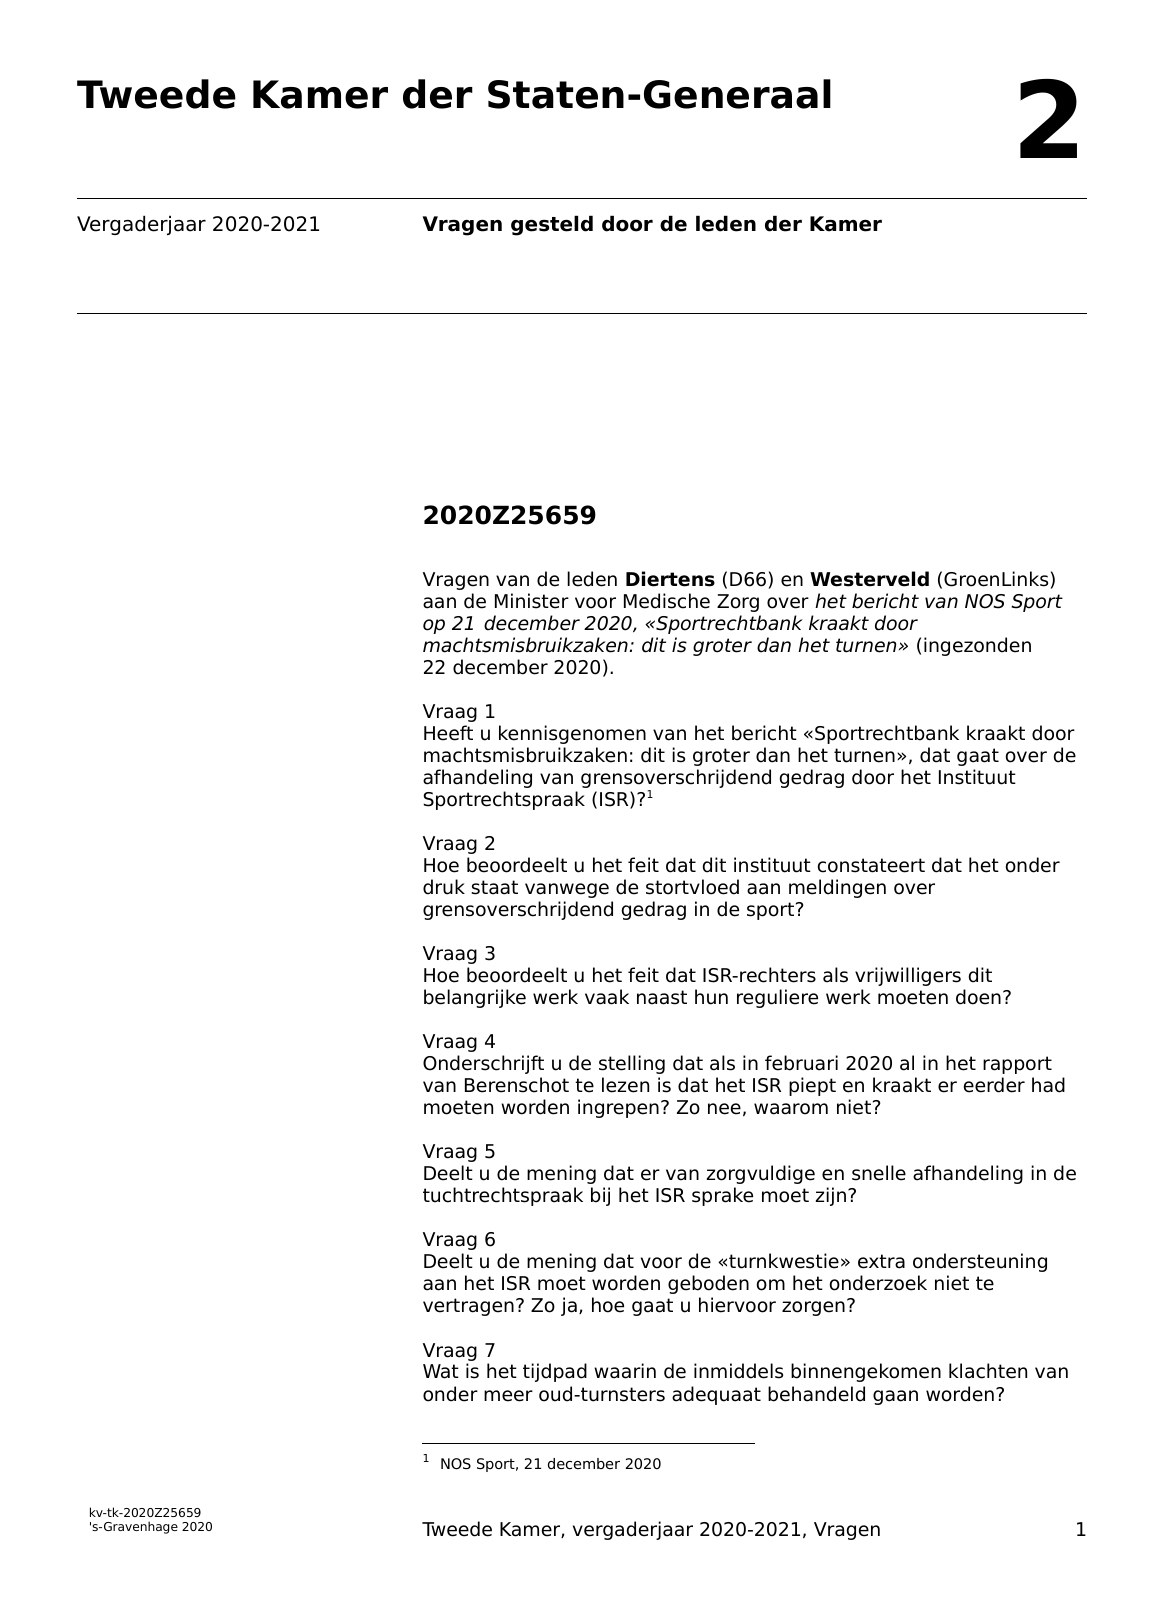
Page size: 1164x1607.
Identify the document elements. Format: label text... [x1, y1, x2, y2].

text 's-Gravenhage 2020 [88, 1520, 323, 1534]
table_header Tweede Kamer der Staten-Generaal [77, 59, 886, 198]
text Vragen van de leden Diertens (D66) en Westerveld (GroenLinks) aan de Minister voor Medische Zorg over het bericht van NOS Sport op 21 december 2020, «Sportrechtbank kraakt door machtsmisbruikzaken: dit is groter dan het turnen» (ingezonden 22 december 2020). [422, 569, 1087, 679]
text Vraag 5 [422, 1141, 1087, 1163]
text Hoe beoordeelt u het feit dat dit instituut constateert dat het onder druk staat vanwege de stortvloed aan meldingen over grensoverschrijdend gedrag in de sport? [422, 855, 1087, 921]
text kv-tk-2020Z25659 [88, 1506, 323, 1520]
text Wat is het tijdpad waarin de inmiddels binnengekomen klachten van onder meer oud-turnsters adequaat behandeld gaan worden? [422, 1361, 1087, 1405]
text NOS Sport, 21 december 2020 [422, 1452, 1087, 1474]
text Hoe beoordeelt u het feit dat ISR-rechters als vrijwilligers dit belangrijke werk vaak naast hun reguliere werk moeten doen? [422, 965, 1087, 1009]
text Vraag 2 [422, 833, 1087, 855]
text 2020Z25659 [422, 501, 1087, 531]
table_cell Vergaderjaar 2020-2021 [77, 199, 422, 313]
text Vraag 4 [422, 1031, 1087, 1053]
text Vraag 3 [422, 943, 1087, 965]
text Deelt u de mening dat er van zorgvuldige en snelle afhandeling in de tuchtrechtspraak bij het ISR sprake moet zijn? [422, 1163, 1087, 1207]
table_cell Vragen gesteld door de leden der Kamer [422, 199, 1087, 313]
text Deelt u de mening dat voor de «turnkwestie» extra ondersteuning aan het ISR moet worden geboden om het onderzoek niet te vertragen? Zo ja, hoe gaat u hiervoor zorgen? [422, 1251, 1087, 1317]
text Vraag 7 [422, 1339, 1087, 1361]
table_header 2 [886, 59, 1087, 198]
text Vraag 6 [422, 1229, 1087, 1251]
text Heeft u kennisgenomen van het bericht «Sportrechtbank kraakt door machtsmisbruikzaken: dit is groter dan het turnen», dat gaat over de afhandeling van grensoverschrijdend gedrag door het Instituut Sportrechtspraak (ISR)? [422, 723, 1087, 811]
text Onderschrijft u de stelling dat als in februari 2020 al in het rapport van Berenschot te lezen is dat het ISR piept en kraakt er eerder had moeten worden ingrepen? Zo nee, waarom niet? [422, 1053, 1087, 1119]
text Vraag 1 [422, 701, 1087, 723]
